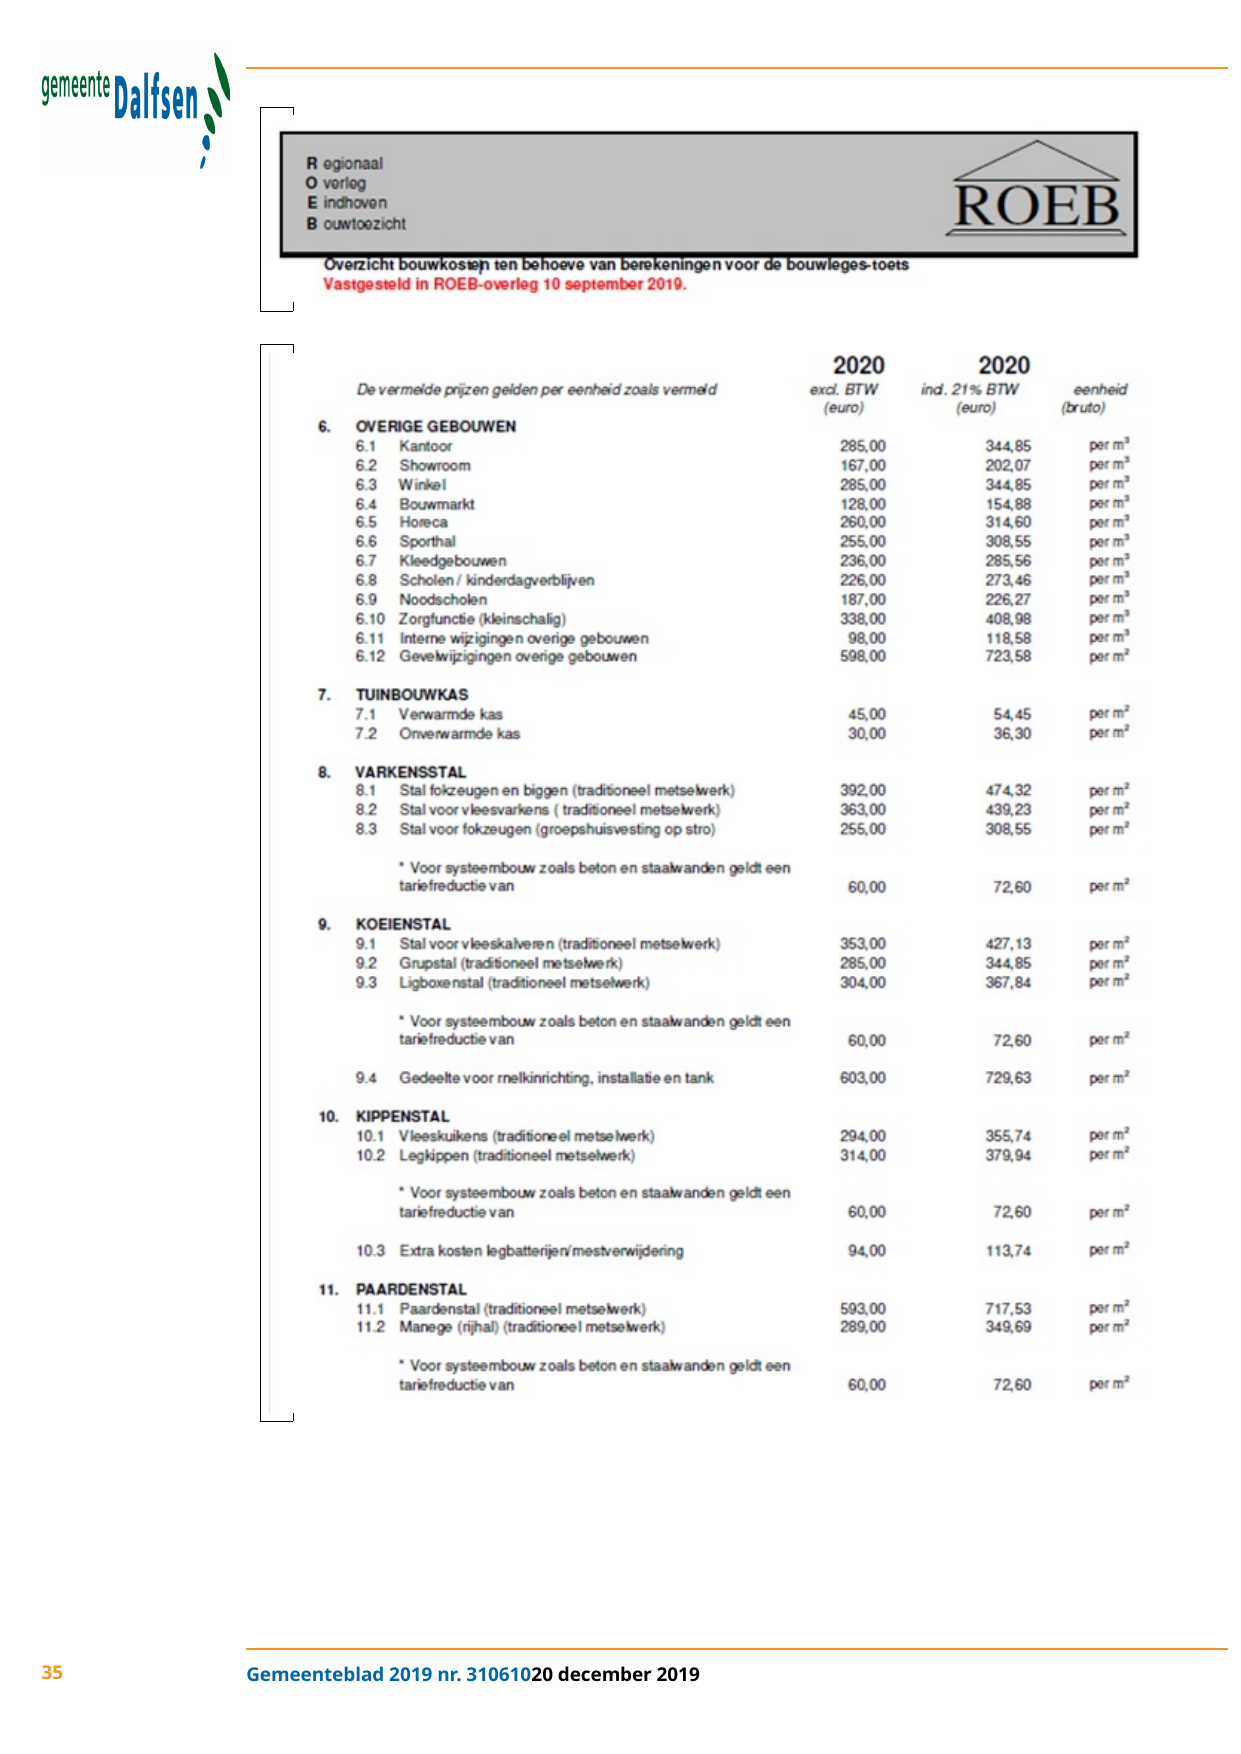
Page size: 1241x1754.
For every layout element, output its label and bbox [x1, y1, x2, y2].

picture [41, 47, 231, 172]
picture [268, 353, 1173, 1413]
picture [268, 115, 1173, 302]
